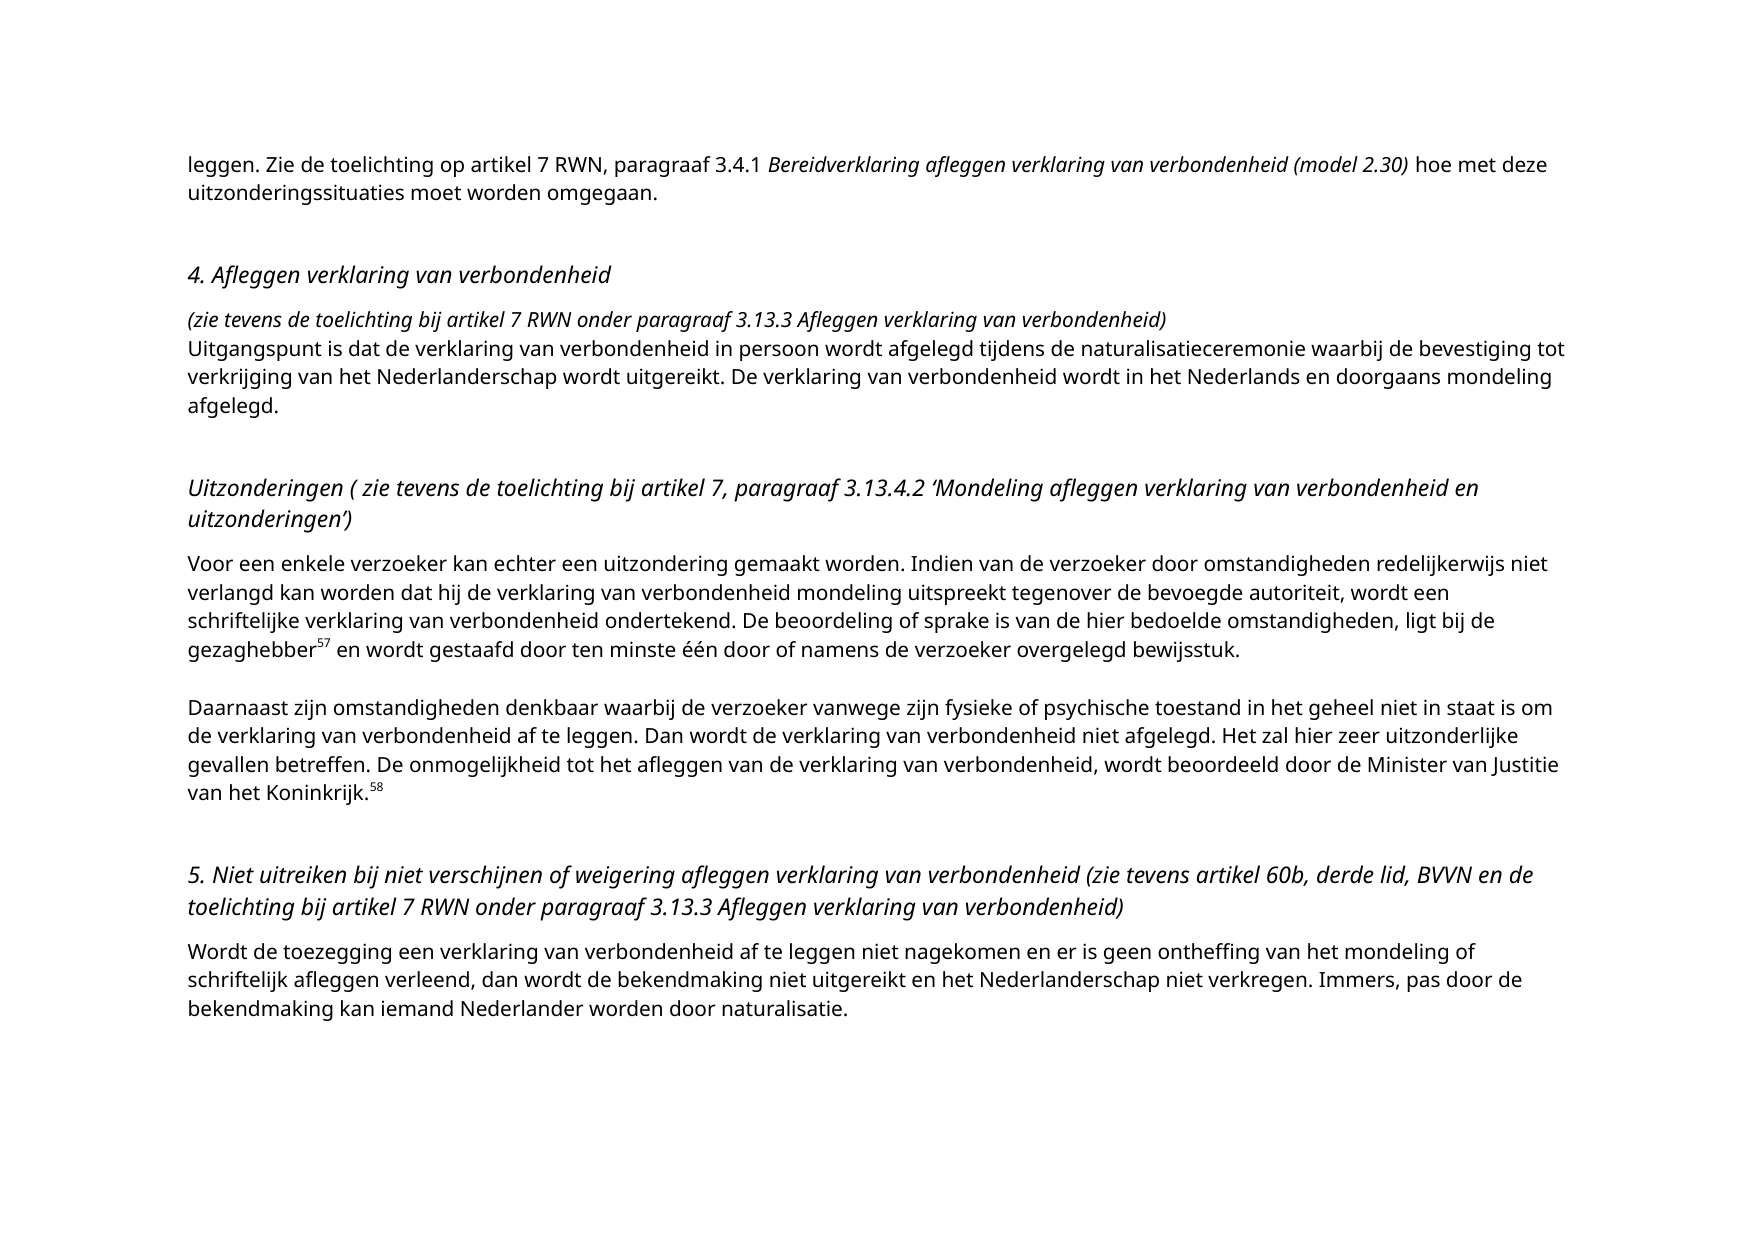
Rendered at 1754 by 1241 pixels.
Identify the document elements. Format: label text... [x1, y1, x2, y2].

text (zie tevens de toelichting bij artikel 7 RWN onder paragraaf 3.13.3 Afleggen verklaring van verbondenheid) [187, 306, 1566, 334]
text Voor een enkele verzoeker kan echter een uitzondering gemaakt worden. Indien van de verzoeker door omstandigheden redelijkerwijs niet verlangd kan worden dat hij de verklaring van verbondenheid mondeling uitspreekt tegenover de bevoegde autoriteit, wordt een schriftelijke verklaring van verbondenheid ondertekend. De beoordeling of sprake is van de hier bedoelde omstandigheden, ligt bij de gezaghebber en wordt gestaafd door ten minste één door of namens de verzoeker overgelegd bewijsstuk. [187, 549, 1566, 663]
text leggen. Zie de toelichting op artikel 7 RWN, paragraaf 3.4.1 Bereidverklaring afleggen verklaring van verbondenheid (model 2.30) hoe met deze uitzonderingssituaties moet worden omgegaan. [187, 150, 1566, 207]
text 4. Afleggen verklaring van verbondenheid [187, 259, 1566, 291]
text Daarnaast zijn omstandigheden denkbaar waarbij de verzoeker vanwege zijn fysieke of psychische toestand in het geheel niet in staat is om de verklaring van verbondenheid af te leggen. Dan wordt de verklaring van verbondenheid niet afgelegd. Het zal hier zeer uitzonderlijke gevallen betreffen. De onmogelijkheid tot het afleggen van de verklaring van verbondenheid, wordt beoordeeld door de Minister van Justitie van het Koninkrijk. [187, 693, 1566, 807]
text Uitgangspunt is dat de verklaring van verbondenheid in persoon wordt afgelegd tijdens de naturalisatieceremonie waarbij de bevestiging tot verkrijging van het Nederlanderschap wordt uitgereikt. De verklaring van verbondenheid wordt in het Nederlands en doorgaans mondeling afgelegd. [187, 334, 1566, 419]
text Uitzonderingen ( zie tevens de toelichting bij artikel 7, paragraaf 3.13.4.2 ‘Mondeling afleggen verklaring van verbondenheid en uitzonderingen’) [187, 472, 1566, 534]
text Wordt de toezegging een verklaring van verbondenheid af te leggen niet nagekomen en er is geen ontheffing van het mondeling of schriftelijk afleggen verleend, dan wordt de bekendmaking niet uitgereikt en het Nederlanderschap niet verkregen. Immers, pas door de bekendmaking kan iemand Nederlander worden door naturalisatie. [187, 937, 1566, 1022]
text 5. Niet uitreiken bij niet verschijnen of weigering afleggen verklaring van verbondenheid (zie tevens artikel 60b, derde lid, BVVN en de toelichting bij artikel 7 RWN onder paragraaf 3.13.3 Afleggen verklaring van verbondenheid) [187, 859, 1566, 922]
